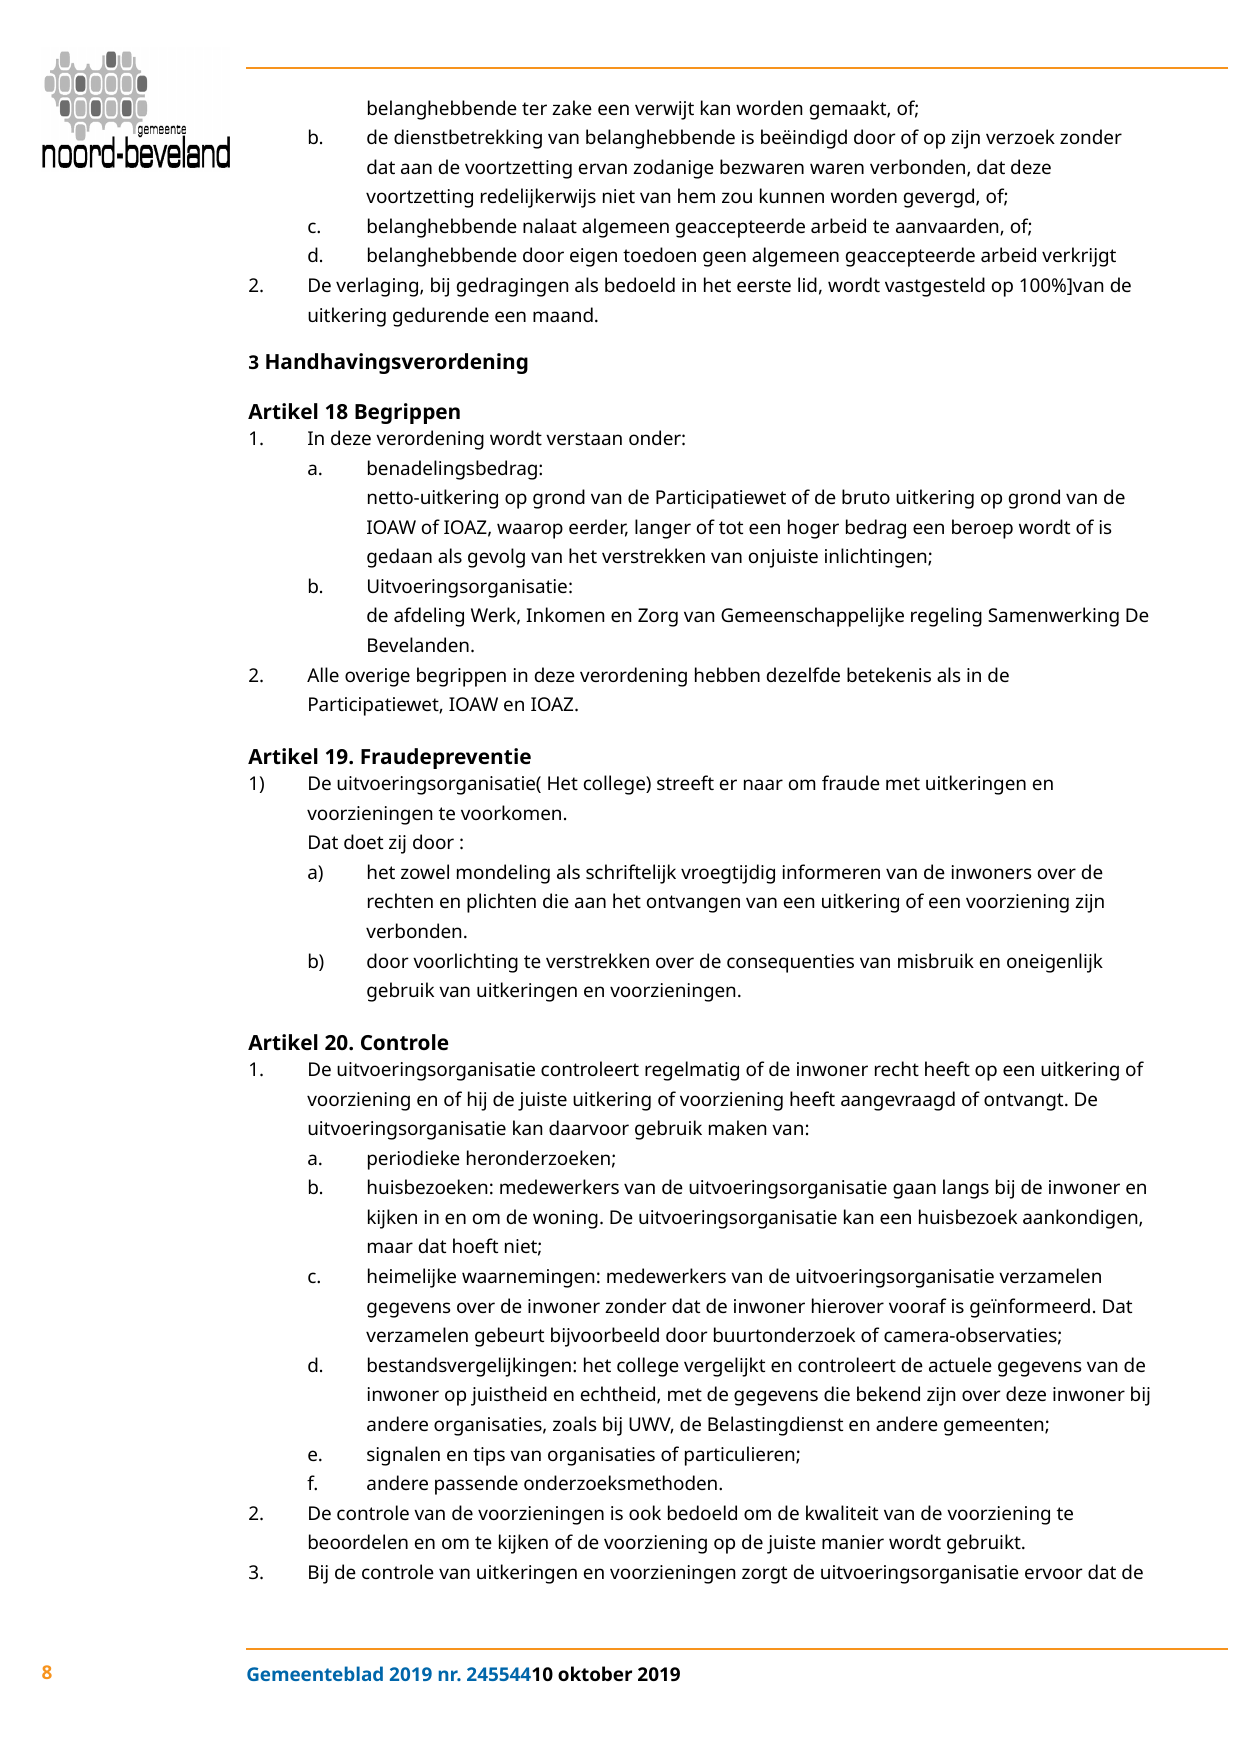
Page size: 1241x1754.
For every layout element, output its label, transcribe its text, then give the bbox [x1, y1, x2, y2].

list Bij de controle van uitkeringen en voorzieningen zorgt de uitvoeringsorganisatie ervoor dat de [248, 1559, 1152, 1585]
list De verlaging, bij gedragingen als bedoeld in het eerste lid, wordt vastgesteld op 100%]van de uitkering gedurende een maand. [248, 272, 1152, 328]
list De uitvoeringsorganisatie( Het college) streeft er naar om fraude met uitkeringen en voorzieningen te voorkomen. [248, 770, 1152, 826]
list In deze verordening wordt verstaan onder: [248, 425, 1152, 451]
list de dienstbetrekking van belanghebbende is beëindigd door of op zijn verzoek zonder dat aan de voortzetting ervan zodanige bezwaren waren verbonden, dat deze voortzetting redelijkerwijs niet van hem zou kunnen worden gevergd, of; [307, 124, 1152, 209]
list belanghebbende door eigen toedoen geen algemeen geaccepteerde arbeid verkrijgt [307, 243, 1152, 268]
list De controle van de voorzieningen is ook bedoeld om de kwaliteit van de voorziening te beoordelen en om te kijken of de voorziening op de juiste manier wordt gebruikt. [248, 1500, 1152, 1555]
list huisbezoeken: medewerkers van de uitvoeringsorganisatie gaan langs bij de inwoner en kijken in en om de woning. De uitvoeringsorganisatie kan een huisbezoek aankondigen, maar dat hoeft niet; [307, 1174, 1152, 1259]
list signalen en tips van organisaties of particulieren; [307, 1441, 1152, 1467]
picture [41, 47, 231, 172]
list Uitvoeringsorganisatie: [307, 573, 1152, 599]
text Artikel 20. Controle [248, 1028, 1152, 1056]
list bestandsvergelijkingen: het college vergelijkt en controleert de actuele gegevens van de inwoner op juistheid en echtheid, met de gegevens die bekend zijn over deze inwoner bij andere organisaties, zoals bij UWV, de Belastingdienst en andere gemeenten; [307, 1352, 1152, 1437]
list heimelijke waarnemingen: medewerkers van de uitvoeringsorganisatie verzamelen gegevens over de inwoner zonder dat de inwoner hierover vooraf is geïnformeerd. Dat verzamelen gebeurt bijvoorbeeld door buurtonderzoek of camera-observaties; [307, 1263, 1152, 1348]
text Artikel 19. Fraudepreventie [248, 742, 1152, 770]
text Artikel 18 Begrippen [248, 397, 1152, 425]
list de afdeling Werk, Inkomen en Zorg van Gemeenschappelijke regeling Samenwerking De Bevelanden. [307, 603, 1152, 658]
list netto-uitkering op grond van de Participatiewet of de bruto uitkering op grond van de IOAW of IOAZ, waarop eerder, langer of tot een hoger bedrag een beroep wordt of is gedaan als gevolg van het verstrekken van onjuiste inlichtingen; [307, 484, 1152, 569]
text 3 Handhavingsverordening [248, 347, 1152, 376]
list het zowel mondeling als schriftelijk vroegtijdig informeren van de inwoners over de rechten en plichten die aan het ontvangen van een uitkering of een voorziening zijn verbonden. [307, 859, 1152, 944]
list belanghebbende nalaat algemeen geaccepteerde arbeid te aanvaarden, of; [307, 213, 1152, 239]
list door voorlichting te verstrekken over de consequenties van misbruik en oneigenlijk gebruik van uitkeringen en voorzieningen. [307, 948, 1152, 1003]
list periodieke heronderzoeken; [307, 1145, 1152, 1171]
list andere passende onderzoeksmethoden. [307, 1470, 1152, 1496]
list De uitvoeringsorganisatie controleert regelmatig of de inwoner recht heeft op een uitkering of voorziening en of hij de juiste uitkering of voorziening heeft aangevraagd of ontvangt. De uitvoeringsorganisatie kan daarvoor gebruik maken van: [248, 1056, 1152, 1141]
list benadelingsbedrag: [307, 455, 1152, 481]
list belanghebbende ter zake een verwijt kan worden gemaakt, of; [307, 95, 1152, 121]
list Alle overige begrippen in deze verordening hebben dezelfde betekenis als in de Participatiewet, IOAW en IOAZ. [248, 662, 1152, 717]
list Dat doet zij door : [248, 829, 1152, 855]
